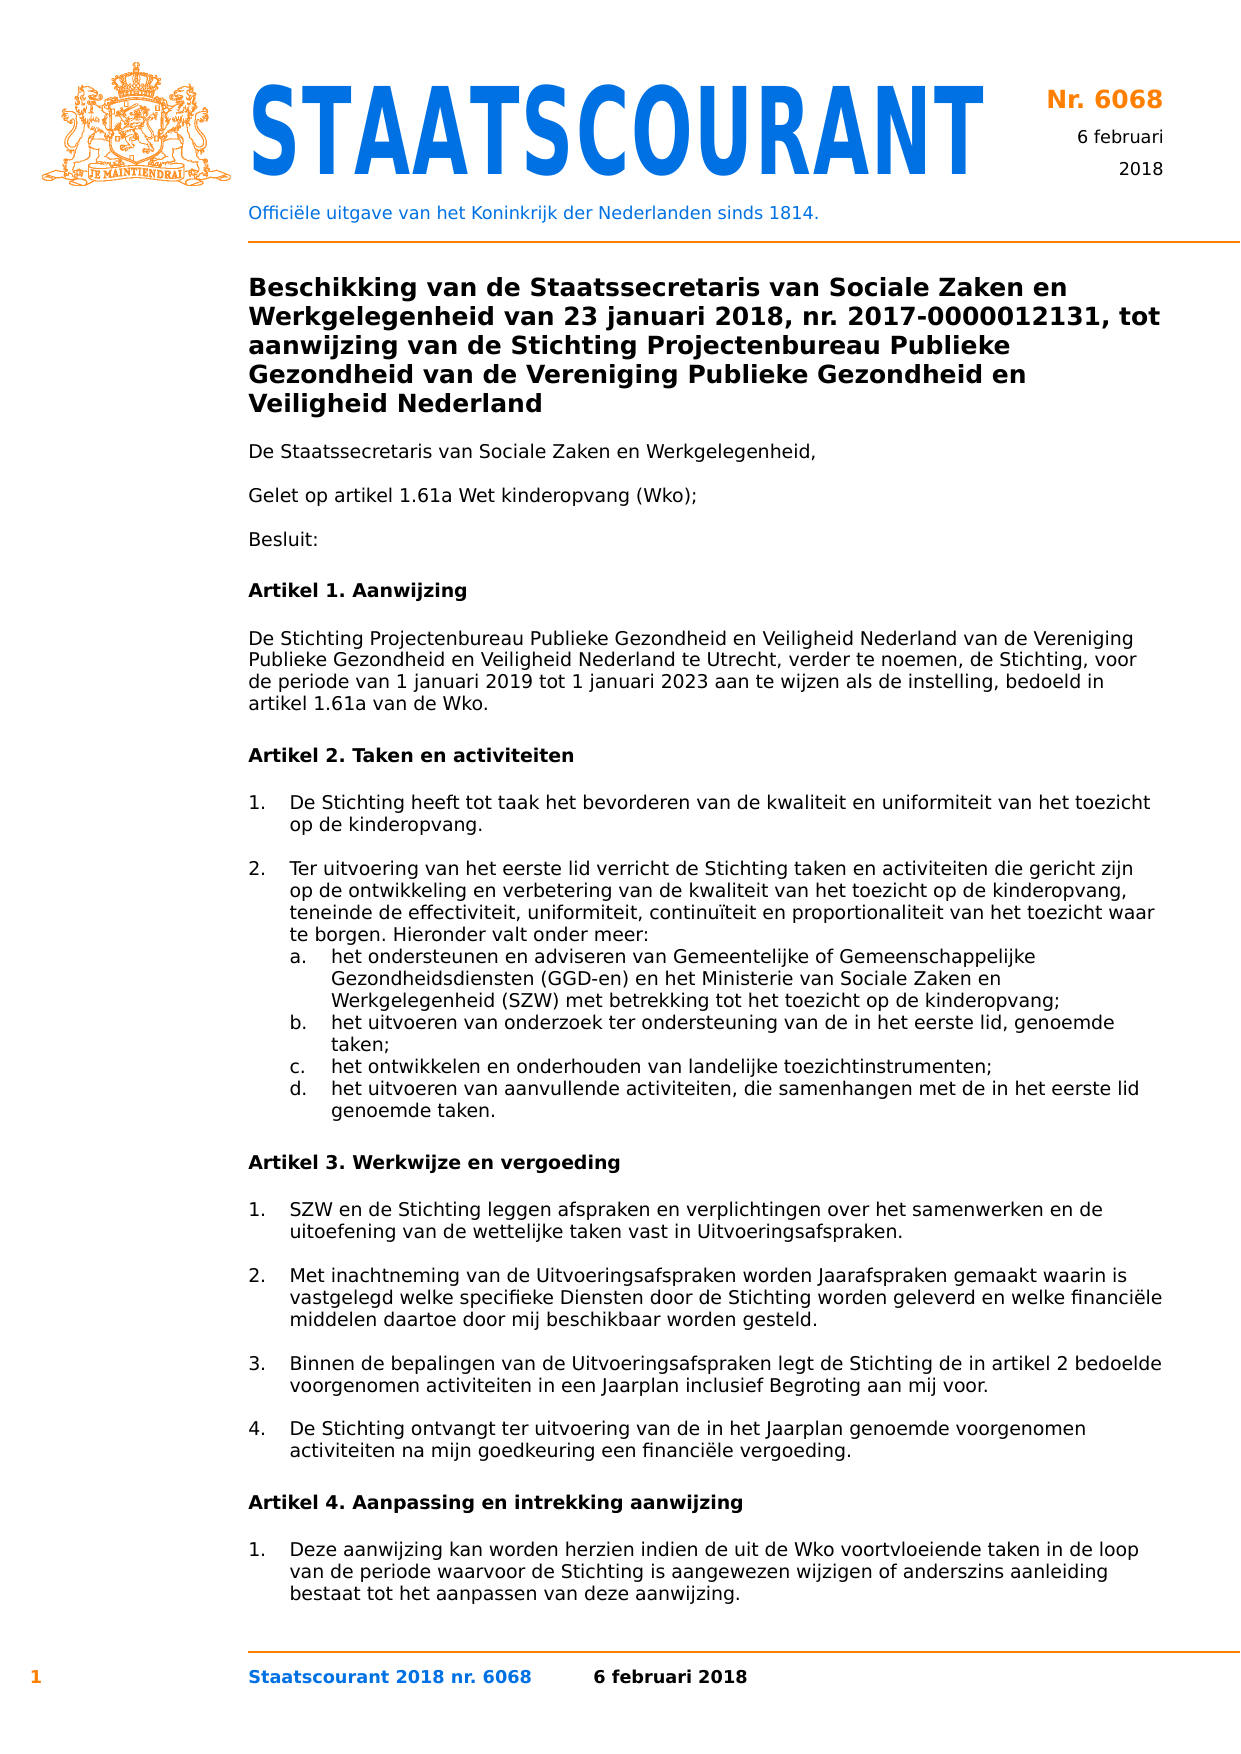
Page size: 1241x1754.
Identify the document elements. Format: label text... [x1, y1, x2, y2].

text d. het uitvoeren van aanvullende activiteiten, die samenhangen met de in het eerste lid genoemde taken. [289, 1078, 1163, 1122]
text 2. Ter uitvoering van het eerste lid verricht de Stichting taken en activiteiten die gericht zijn op de ontwikkeling en verbetering van de kwaliteit van het toezicht op de kinderopvang, teneinde de effectiviteit, uniformiteit, continuïteit en proportionaliteit van het toezicht waar te borgen. Hieronder valt onder meer: [248, 858, 1163, 946]
text De Stichting Projectenbureau Publieke Gezondheid en Veiligheid Nederland van de Vereniging Publieke Gezondheid en Veiligheid Nederland te Utrecht, verder te noemen, de Stichting, voor de periode van 1 januari 2019 tot 1 januari 2023 aan te wijzen als de instelling, bedoeld in artikel 1.61a van de Wko. [248, 627, 1163, 715]
table_header STAATSCOURANT [248, 62, 998, 203]
table_cell 6 februari [998, 121, 1240, 153]
text Gelet op artikel 1.61a Wet kinderopvang (Wko); [248, 484, 1163, 507]
text 1. SZW en de Stichting leggen afspraken en verplichtingen over het samenwerken en de uitoefening van de wettelijke taken vast in Uitvoeringsafspraken. [248, 1199, 1163, 1243]
subtitle Artikel 4. Aanpassing en intrekking aanwijzing [248, 1492, 1163, 1514]
text b. het uitvoeren van onderzoek ter ondersteuning van de in het eerste lid, genoemde taken; [289, 1012, 1163, 1056]
subtitle Artikel 3. Werkwijze en vergoeding [248, 1152, 1163, 1174]
table_cell Officiële uitgave van het Koninkrijk der Nederlanden sinds 1814. [248, 203, 1240, 241]
text 4. De Stichting ontvangt ter uitvoering van de in het Jaarplan genoemde voorgenomen activiteiten na mijn goedkeuring een financiële vergoeding. [248, 1418, 1163, 1462]
subtitle Artikel 2. Taken en activiteiten [248, 745, 1163, 767]
table_cell 2018 [998, 153, 1240, 203]
text 2. Met inachtneming van de Uitvoeringsafspraken worden Jaarafspraken gemaakt waarin is vastgelegd welke specifieke Diensten door de Stichting worden geleverd en welke financiële middelen daartoe door mij beschikbaar worden gesteld. [248, 1265, 1163, 1331]
subtitle Artikel 1. Aanwijzing [248, 580, 1163, 602]
table_header Nr. 6068 [998, 62, 1240, 121]
text De Staatssecretaris van Sociale Zaken en Werkgelegenheid, [248, 441, 1163, 463]
text c. het ontwikkelen en onderhouden van landelijke toezichtinstrumenten; [289, 1056, 1163, 1078]
text a. het ondersteunen en adviseren van Gemeentelijke of Gemeenschappelijke Gezondheidsdiensten (GGD-en) en het Ministerie van Sociale Zaken en Werkgelegenheid (SZW) met betrekking tot het toezicht op de kinderopvang; [289, 946, 1163, 1012]
text 1. De Stichting heeft tot taak het bevorderen van de kwaliteit en uniformiteit van het toezicht op de kinderopvang. [248, 792, 1163, 836]
subtitle Beschikking van de Staatssecretaris van Sociale Zaken en Werkgelegenheid van 23 januari 2018, nr. 2017-0000012131, tot aanwijzing van de Stichting Projectenbureau Publieke Gezondheid van de Vereniging Publieke Gezondheid en Veiligheid Nederland [248, 273, 1163, 419]
picture [41, 62, 231, 186]
text 3. Binnen de bepalingen van de Uitvoeringsafspraken legt de Stichting de in artikel 2 bedoelde voorgenomen activiteiten in een Jaarplan inclusief Begroting aan mij voor. [248, 1352, 1163, 1396]
text 1. Deze aanwijzing kan worden herzien indien de uit de Wko voortvloeiende taken in de loop van de periode waarvoor de Stichting is aangewezen wijzigen of anderszins aanleiding bestaat tot het aanpassen van deze aanwijzing. [248, 1539, 1163, 1605]
table_header [25, 62, 248, 241]
text Besluit: [248, 528, 1163, 550]
